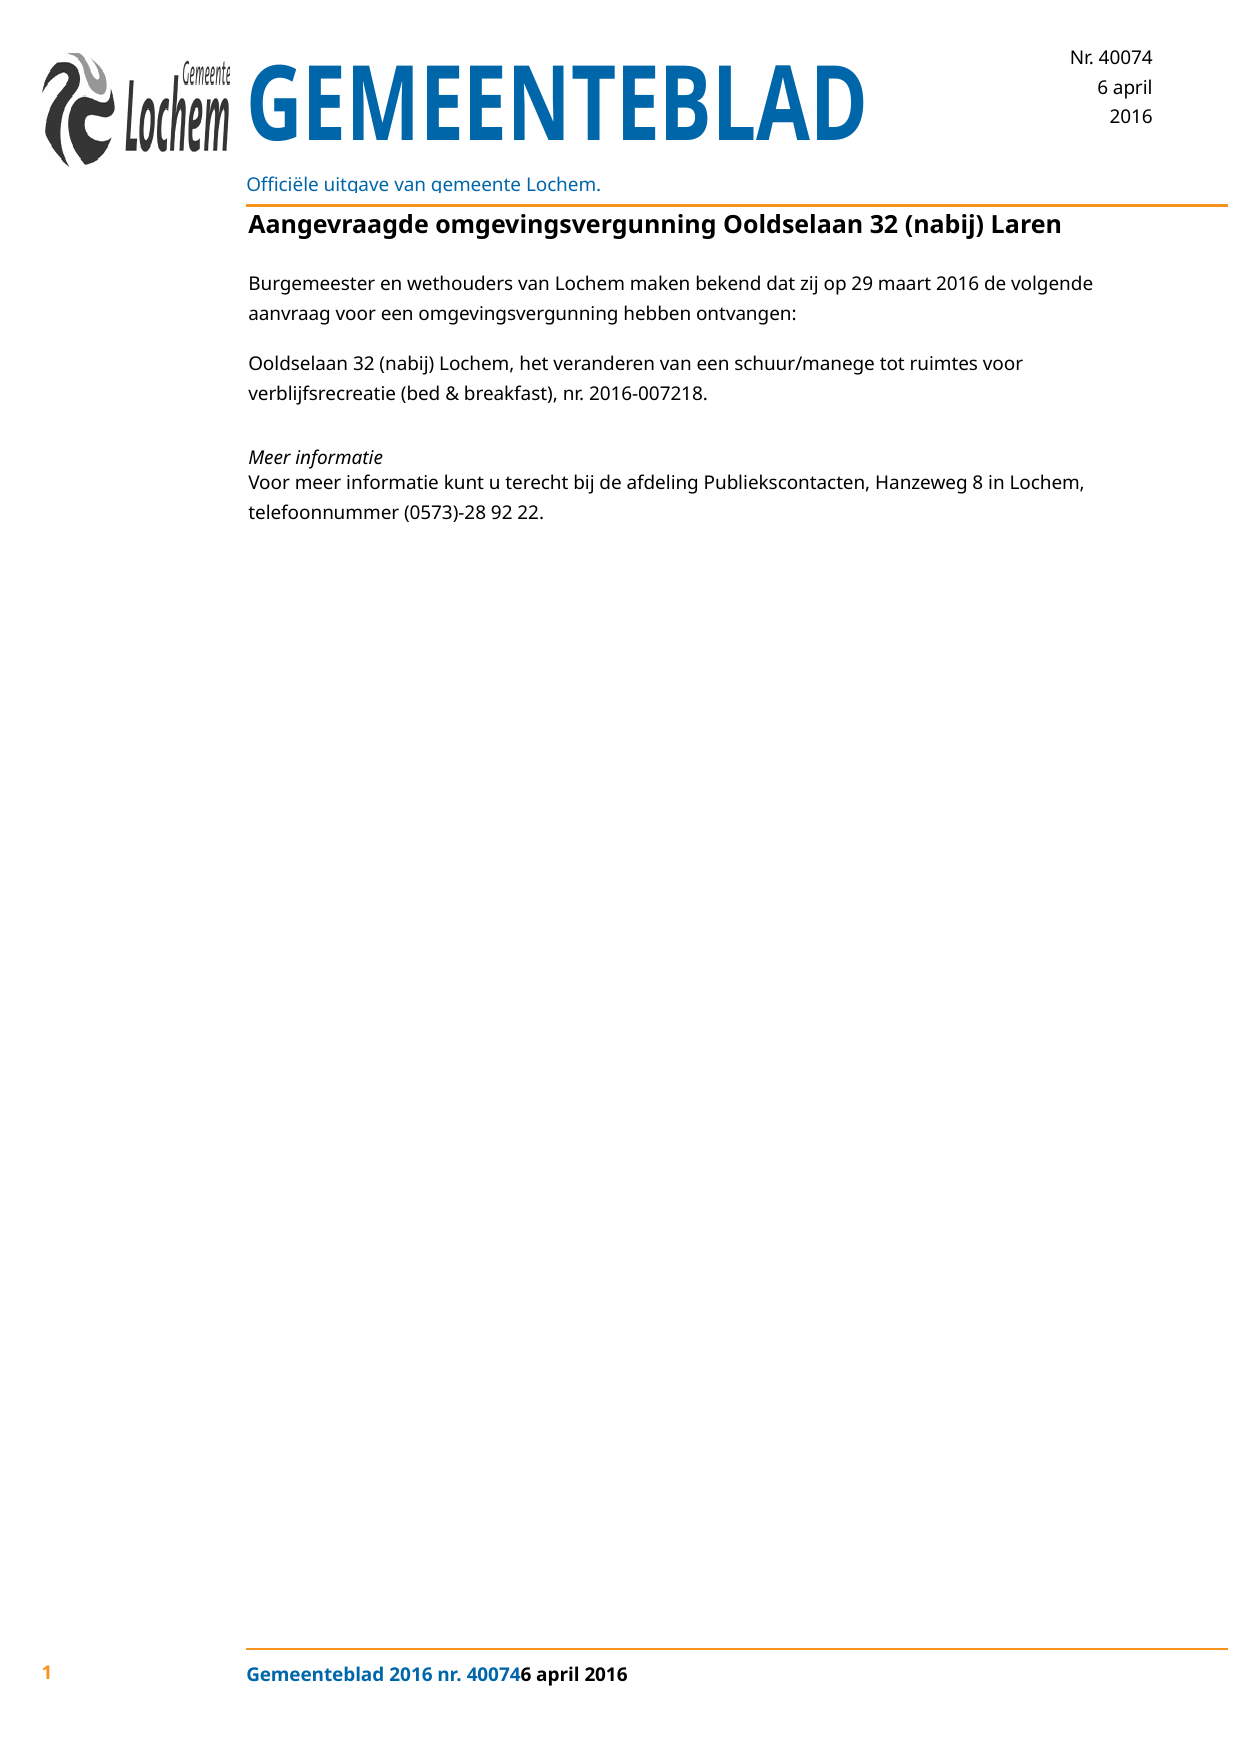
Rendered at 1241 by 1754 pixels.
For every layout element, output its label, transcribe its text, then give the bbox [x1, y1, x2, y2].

text Voor meer informatie kunt u terecht bij de afdeling Publiekscontacten, Hanzeweg 8 in Lochem, telefoonnummer (0573)-28 92 22. [248, 469, 1152, 525]
text Ooldselaan 32 (nabij) Lochem, het veranderen van een schuur/manege tot ruimtes voor verblijfsrecreatie (bed & breakfast), nr. 2016-007218. [248, 350, 1152, 406]
text Burgemeester en wethouders van Lochem maken bekend dat zij op 29 maart 2016 de volgende aanvraag voor een omgevingsvergunning hebben ontvangen: [248, 270, 1152, 326]
text Meer informatie [248, 444, 1152, 469]
text Aangevraagde omgevingsvergunning Ooldselaan 32 (nabij) Laren [248, 207, 1152, 241]
picture [41, 47, 231, 172]
